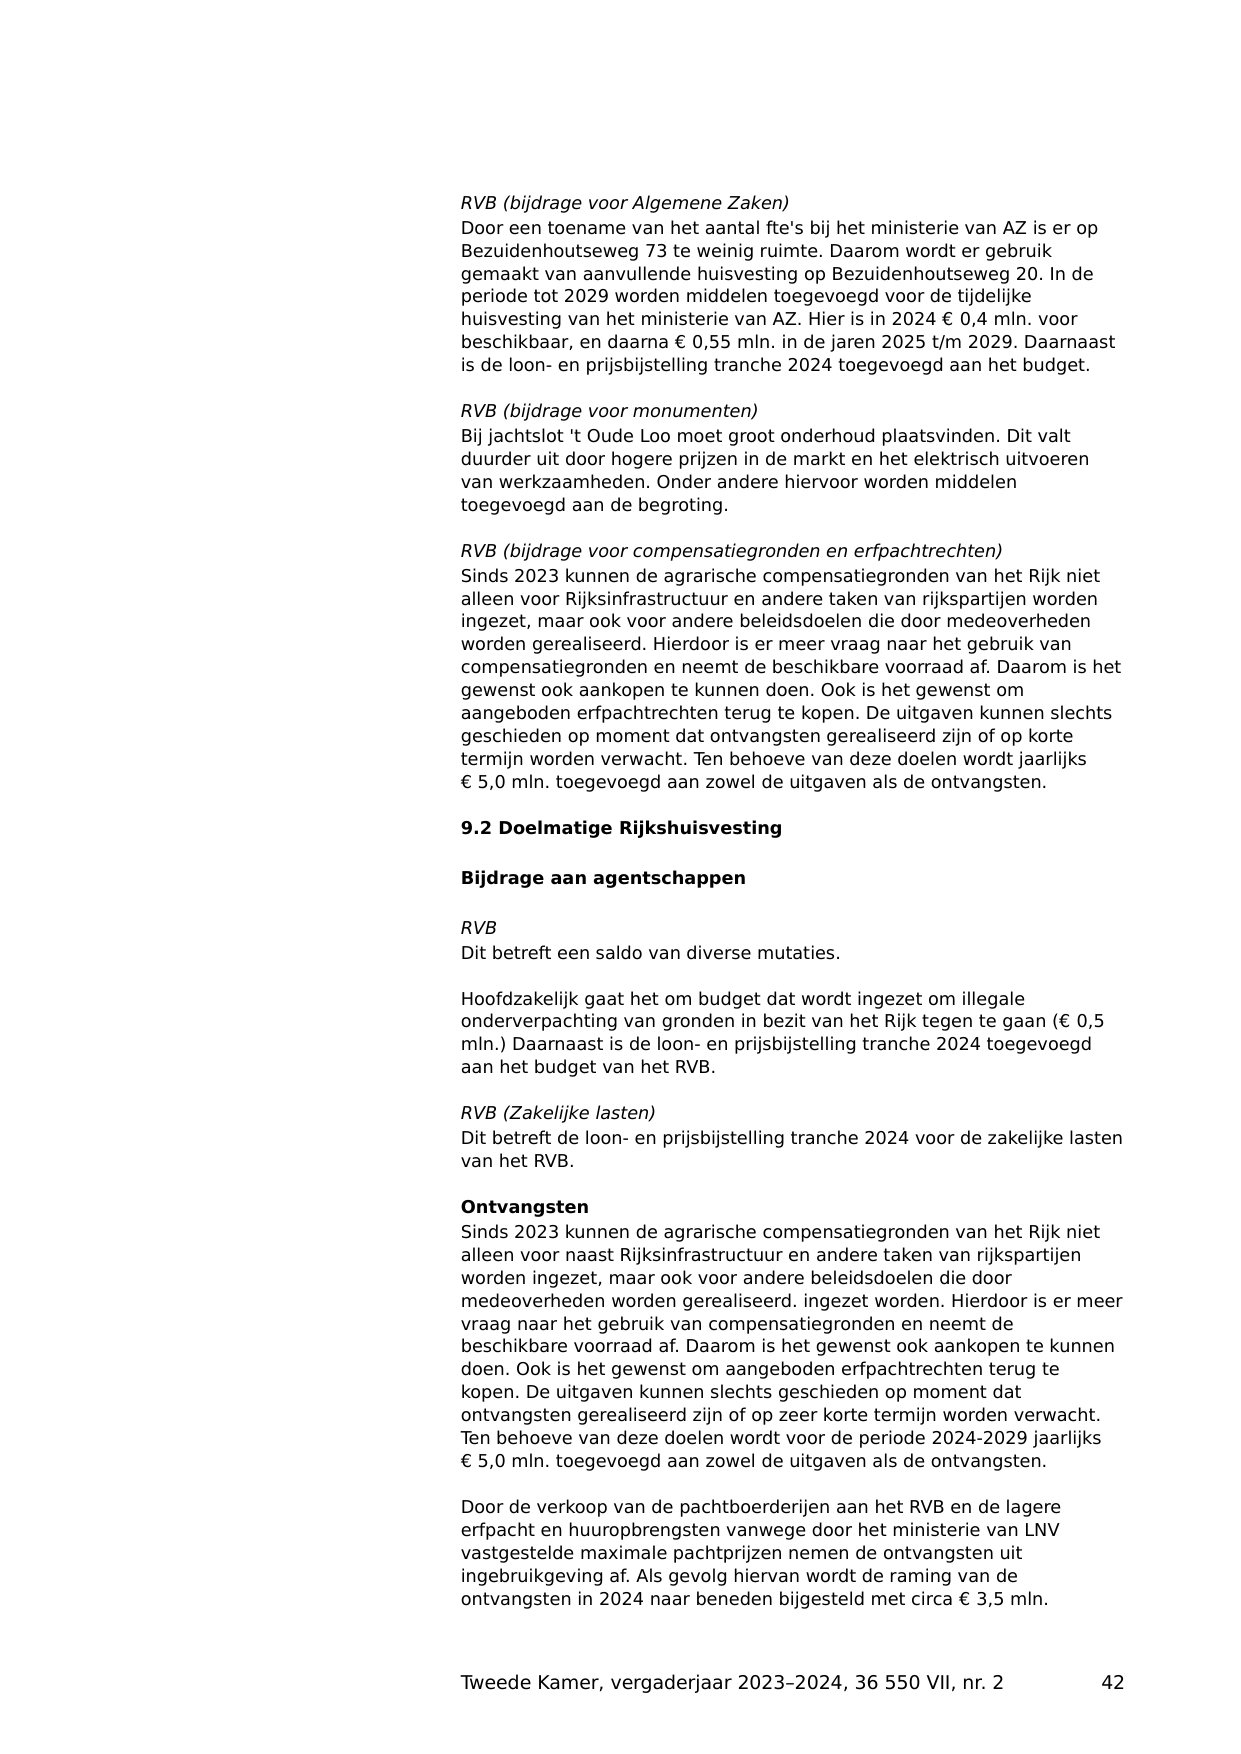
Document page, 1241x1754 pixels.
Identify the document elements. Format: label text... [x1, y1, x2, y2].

text Door een toename van het aantal fte's bij het ministerie van AZ is er op Bezuidenhoutseweg 73 te weinig ruimte. Daarom wordt er gebruik gemaakt van aanvullende huisvesting op Bezuidenhoutseweg 20. In de periode tot 2029 worden middelen toegevoegd voor de tijdelijke huisvesting van het ministerie van AZ. Hier is in 2024 € 0,4 mln. voor beschikbaar, en daarna € 0,55 mln. in de jaren 2025 t/m 2029. Daarnaast is de loon- en prijsbijstelling tranche 2024 toegevoegd aan het budget. [461, 216, 1125, 376]
text Door de verkoop van de pachtboerderijen aan het RVB en de lagere erfpacht en huuropbrengsten vanwege door het ministerie van LNV vastgestelde maximale pachtprijzen nemen de ontvangsten uit ingebruikgeving af. Als gevolg hiervan wordt de raming van de ontvangsten in 2024 naar beneden bijgesteld met circa € 3,5 mln. [461, 1495, 1125, 1609]
text RVB (bijdrage voor compensatiegronden en erfpachtrechten) [461, 539, 1125, 562]
text RVB (bijdrage voor Algemene Zaken) [461, 191, 1125, 214]
text Dit betreft de loon- en prijsbijstelling tranche 2024 voor de zakelijke lasten van het RVB. [461, 1126, 1125, 1172]
text RVB [461, 916, 1125, 939]
text Sinds 2023 kunnen de agrarische compensatiegronden van het Rijk niet alleen voor Rijksinfrastructuur en andere taken van rijkspartijen worden ingezet, maar ook voor andere beleidsdoelen die door medeoverheden worden gerealiseerd. Hierdoor is er meer vraag naar het gebruik van compensatiegronden en neemt de beschikbare voorraad af. Daarom is het gewenst ook aankopen te kunnen doen. Ook is het gewenst om aangeboden erfpachtrechten terug te kopen. De uitgaven kunnen slechts geschieden op moment dat ontvangsten gerealiseerd zijn of op korte termijn worden verwacht. Ten behoeve van deze doelen wordt jaarlijks € 5,0 mln. toegevoegd aan zowel de uitgaven als de ontvangsten. [461, 564, 1125, 793]
text Sinds 2023 kunnen de agrarische compensatiegronden van het Rijk niet alleen voor naast Rijksinfrastructuur en andere taken van rijkspartijen worden ingezet, maar ook voor andere beleidsdoelen die door medeoverheden worden gerealiseerd. ingezet worden. Hierdoor is er meer vraag naar het gebruik van compensatiegronden en neemt de beschikbare voorraad af. Daarom is het gewenst ook aankopen te kunnen doen. Ook is het gewenst om aangeboden erfpachtrechten terug te kopen. De uitgaven kunnen slechts geschieden op moment dat ontvangsten gerealiseerd zijn of op zeer korte termijn worden verwacht. Ten behoeve van deze doelen wordt voor de periode 2024-2029 jaarlijks € 5,0 mln. toegevoegd aan zowel de uitgaven als de ontvangsten. [461, 1220, 1125, 1472]
text Ontvangsten [461, 1195, 1125, 1218]
text Bij jachtslot 't Oude Loo moet groot onderhoud plaatsvinden. Dit valt duurder uit door hogere prijzen in de markt en het elektrisch uitvoeren van werkzaamheden. Onder andere hiervoor worden middelen toegevoegd aan de begroting. [461, 424, 1125, 516]
text Hoofdzakelijk gaat het om budget dat wordt ingezet om illegale onderverpachting van gronden in bezit van het Rijk tegen te gaan (€ 0,5 mln.) Daarnaast is de loon- en prijsbijstelling tranche 2024 toegevoegd aan het budget van het RVB. [461, 987, 1125, 1078]
text 9.2 Doelmatige Rijkshuisvesting [461, 816, 1125, 839]
text RVB (bijdrage voor monumenten) [461, 399, 1125, 422]
text Bijdrage aan agentschappen [461, 866, 1125, 889]
text Dit betreft een saldo van diverse mutaties. [461, 941, 1125, 964]
text RVB (Zakelijke lasten) [461, 1101, 1125, 1124]
